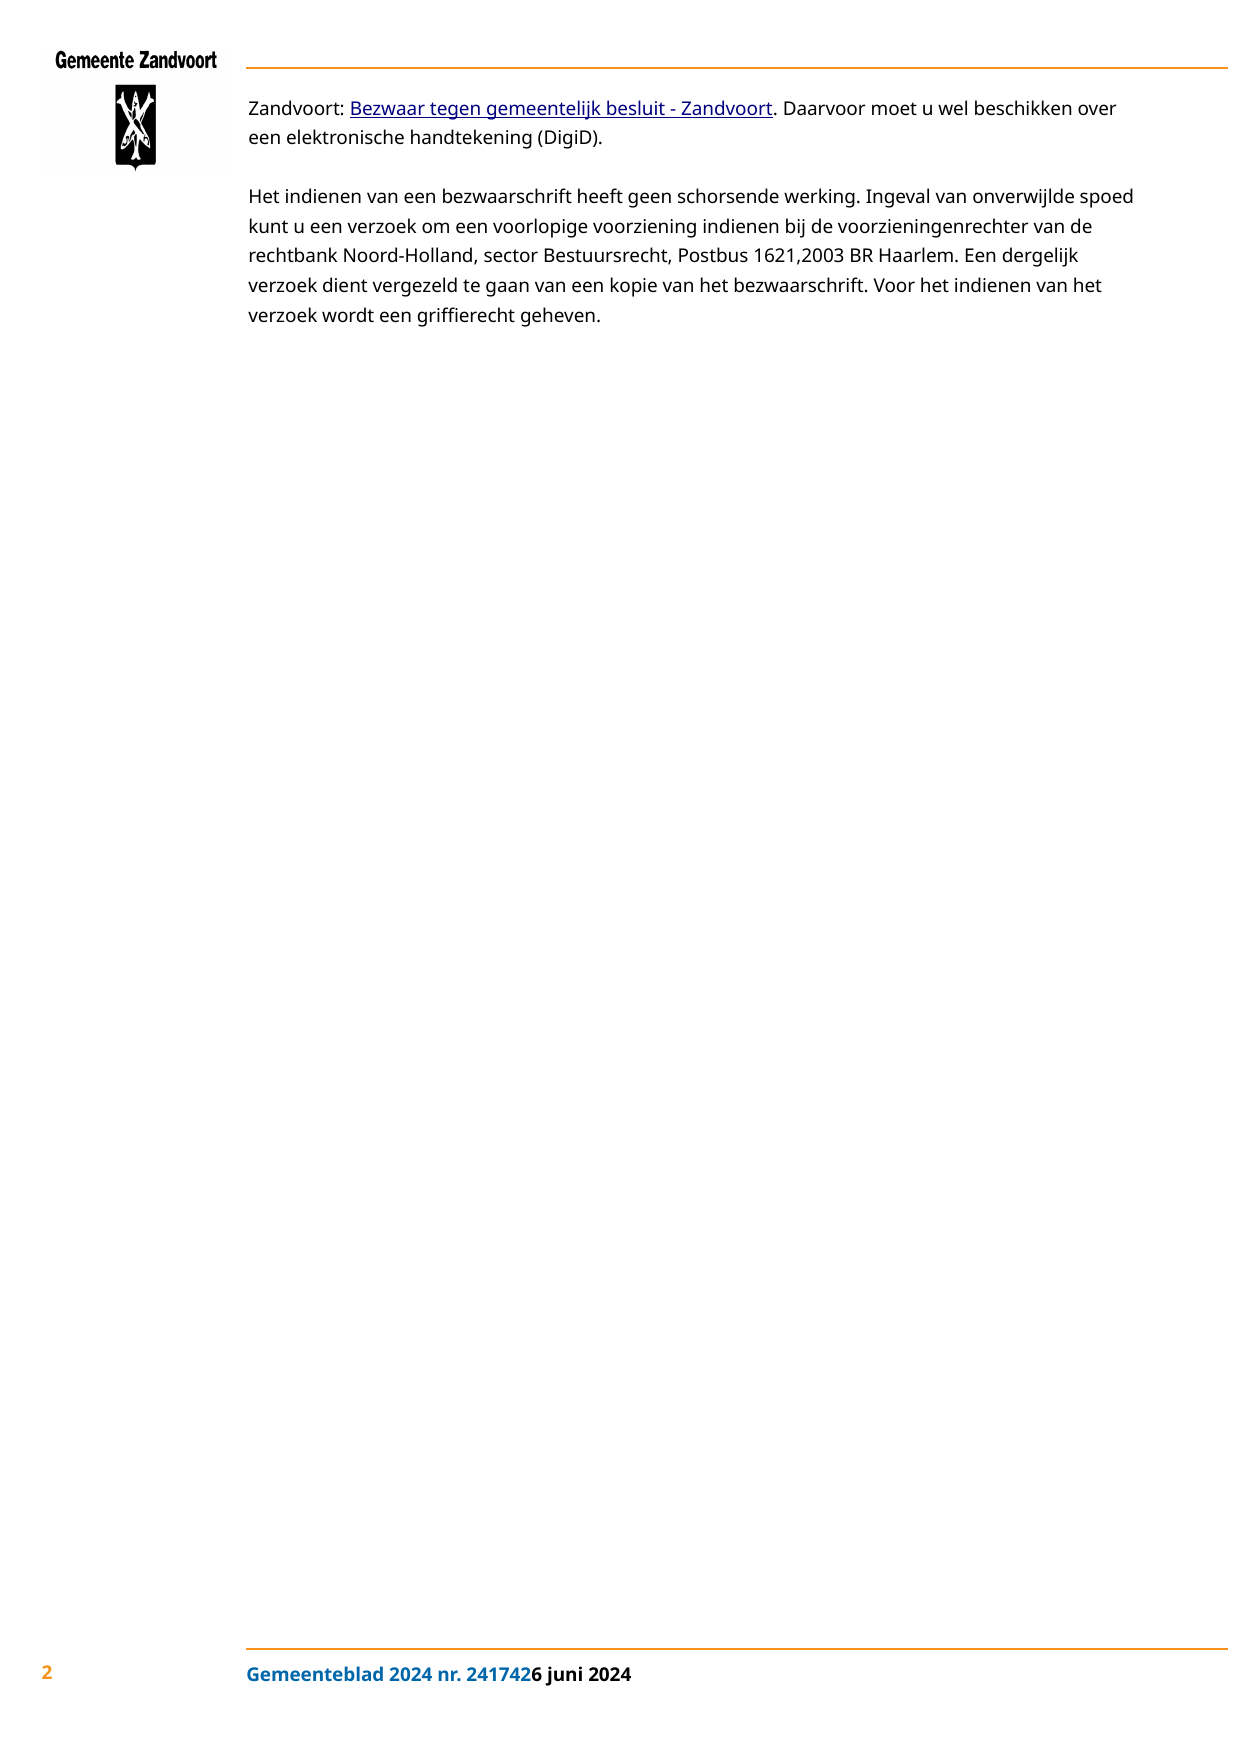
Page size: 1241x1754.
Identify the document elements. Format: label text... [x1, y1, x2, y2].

text Het indienen van een bezwaarschrift heeft geen schorsende werking. Ingeval van onverwijlde spoed kunt u een verzoek om een voorlopige voorziening indienen bij de voorzieningenrechter van de rechtbank Noord-Holland, sector Bestuursrecht, Postbus 1621,2003 BR Haarlem. Een dergelijk verzoek dient vergezeld te gaan van een kopie van het bezwaarschrift. Voor het indienen van het verzoek wordt een griffierecht geheven. [248, 183, 1152, 328]
text Zandvoort: Bezwaar tegen gemeentelijk besluit - Zandvoort. Daarvoor moet u wel beschikken over een elektronische handtekening (DigiD). [248, 95, 1152, 150]
picture [41, 47, 231, 172]
